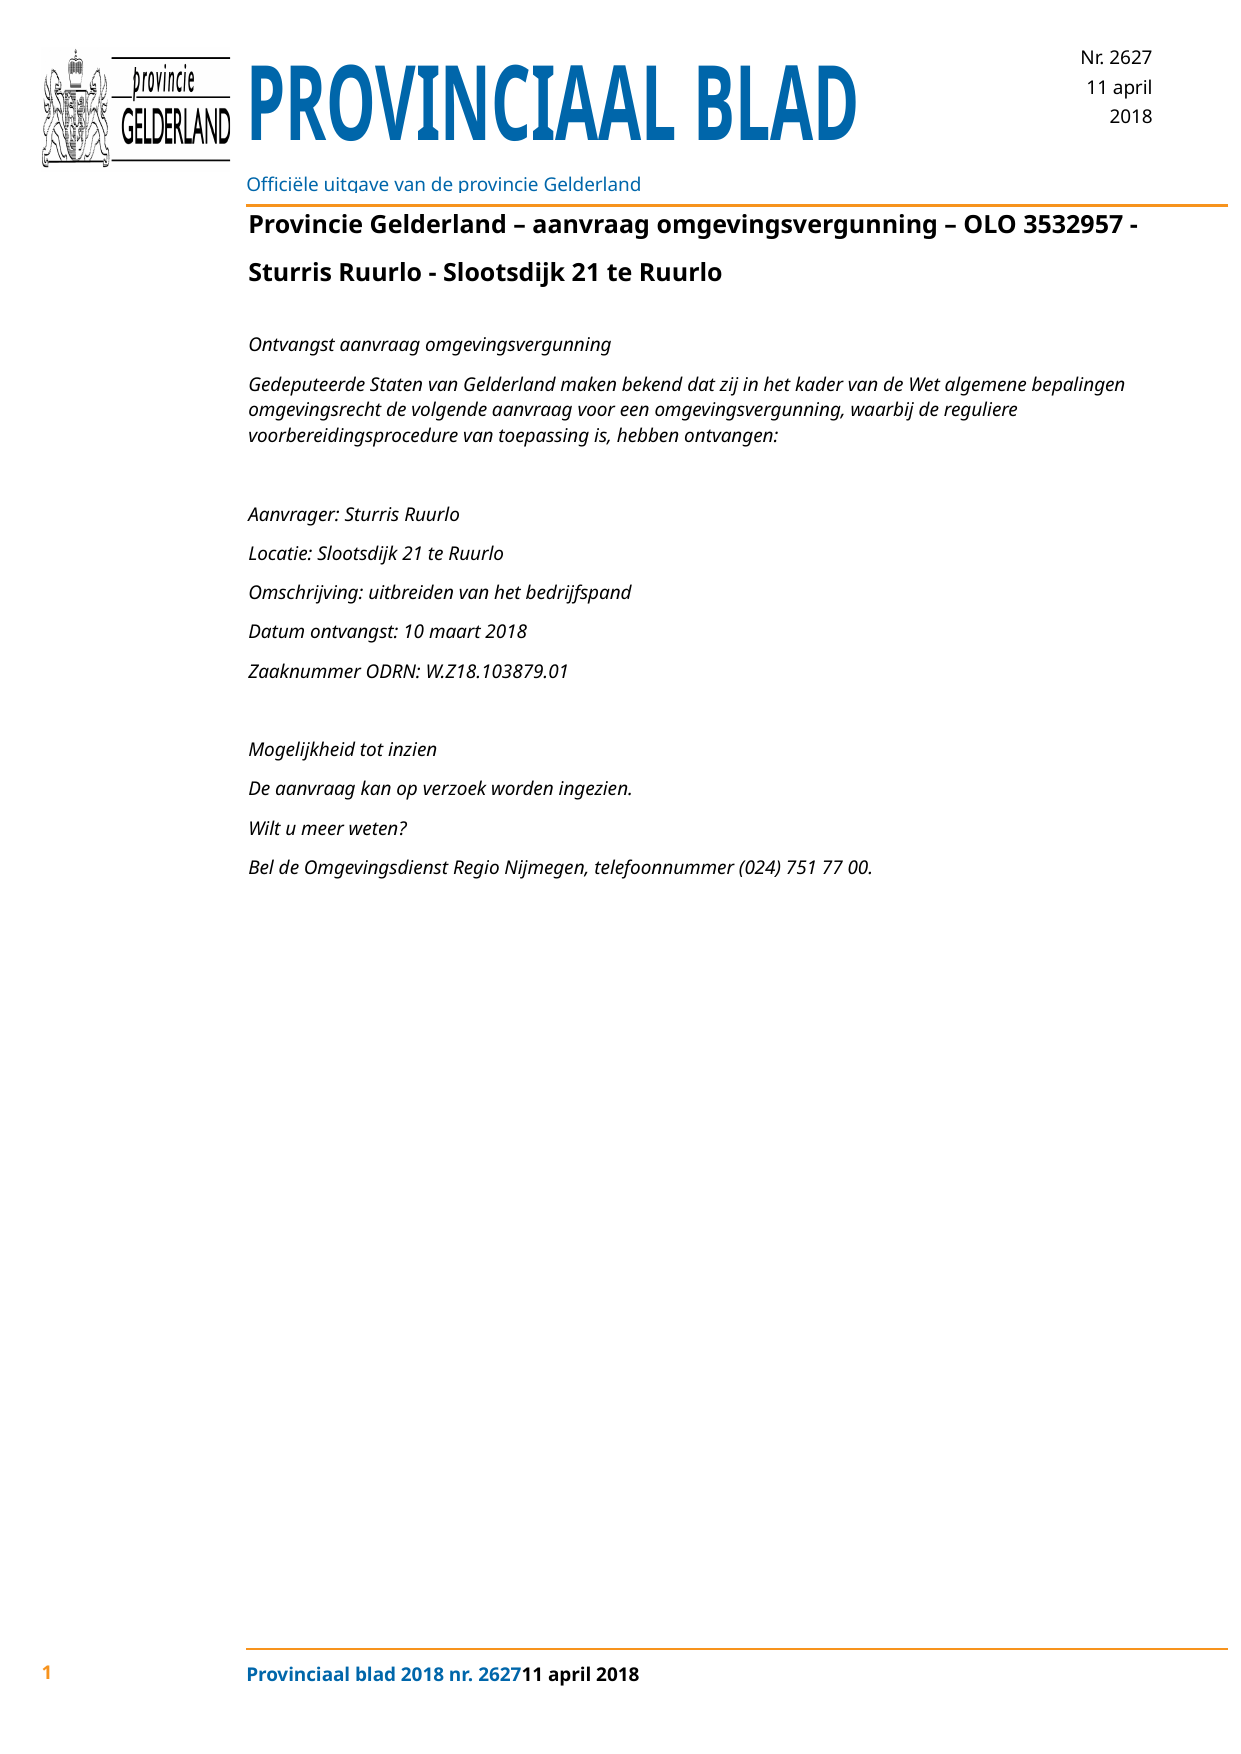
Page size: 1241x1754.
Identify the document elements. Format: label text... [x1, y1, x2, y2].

text Aanvrager: Sturris Ruurlo [248, 501, 1152, 526]
text Bel de Omgevingsdienst Regio Nijmegen, telefoonnummer (024) 751 77 00. [248, 854, 1152, 880]
text De aanvraag kan op verzoek worden ingezien. [248, 776, 1152, 801]
picture [41, 47, 231, 172]
text Mogelijkheid tot inzien [248, 736, 1152, 762]
text Provincie Gelderland – aanvraag omgevingsvergunning – OLO 3532957 - Sturris Ruurlo - Slootsdijk 21 te Ruurlo [248, 207, 1152, 288]
text Omschrijving: uitbreiden van het bedrijfspand [248, 579, 1152, 605]
text Zaaknummer ODRN: W.Z18.103879.01 [248, 658, 1152, 683]
text Wilt u meer weten? [248, 815, 1152, 841]
text Locatie: Slootsdijk 21 te Ruurlo [248, 540, 1152, 566]
text Gedeputeerde Staten van Gelderland maken bekend dat zij in het kader van de Wet algemene bepalingen omgevingsrecht de volgende aanvraag voor een omgevingsvergunning, waarbij de reguliere voorbereidingsprocedure van toepassing is, hebben ontvangen: [248, 371, 1152, 448]
text Datum ontvangst: 10 maart 2018 [248, 618, 1152, 644]
text Ontvangst aanvraag omgevingsvergunning [248, 331, 1152, 357]
